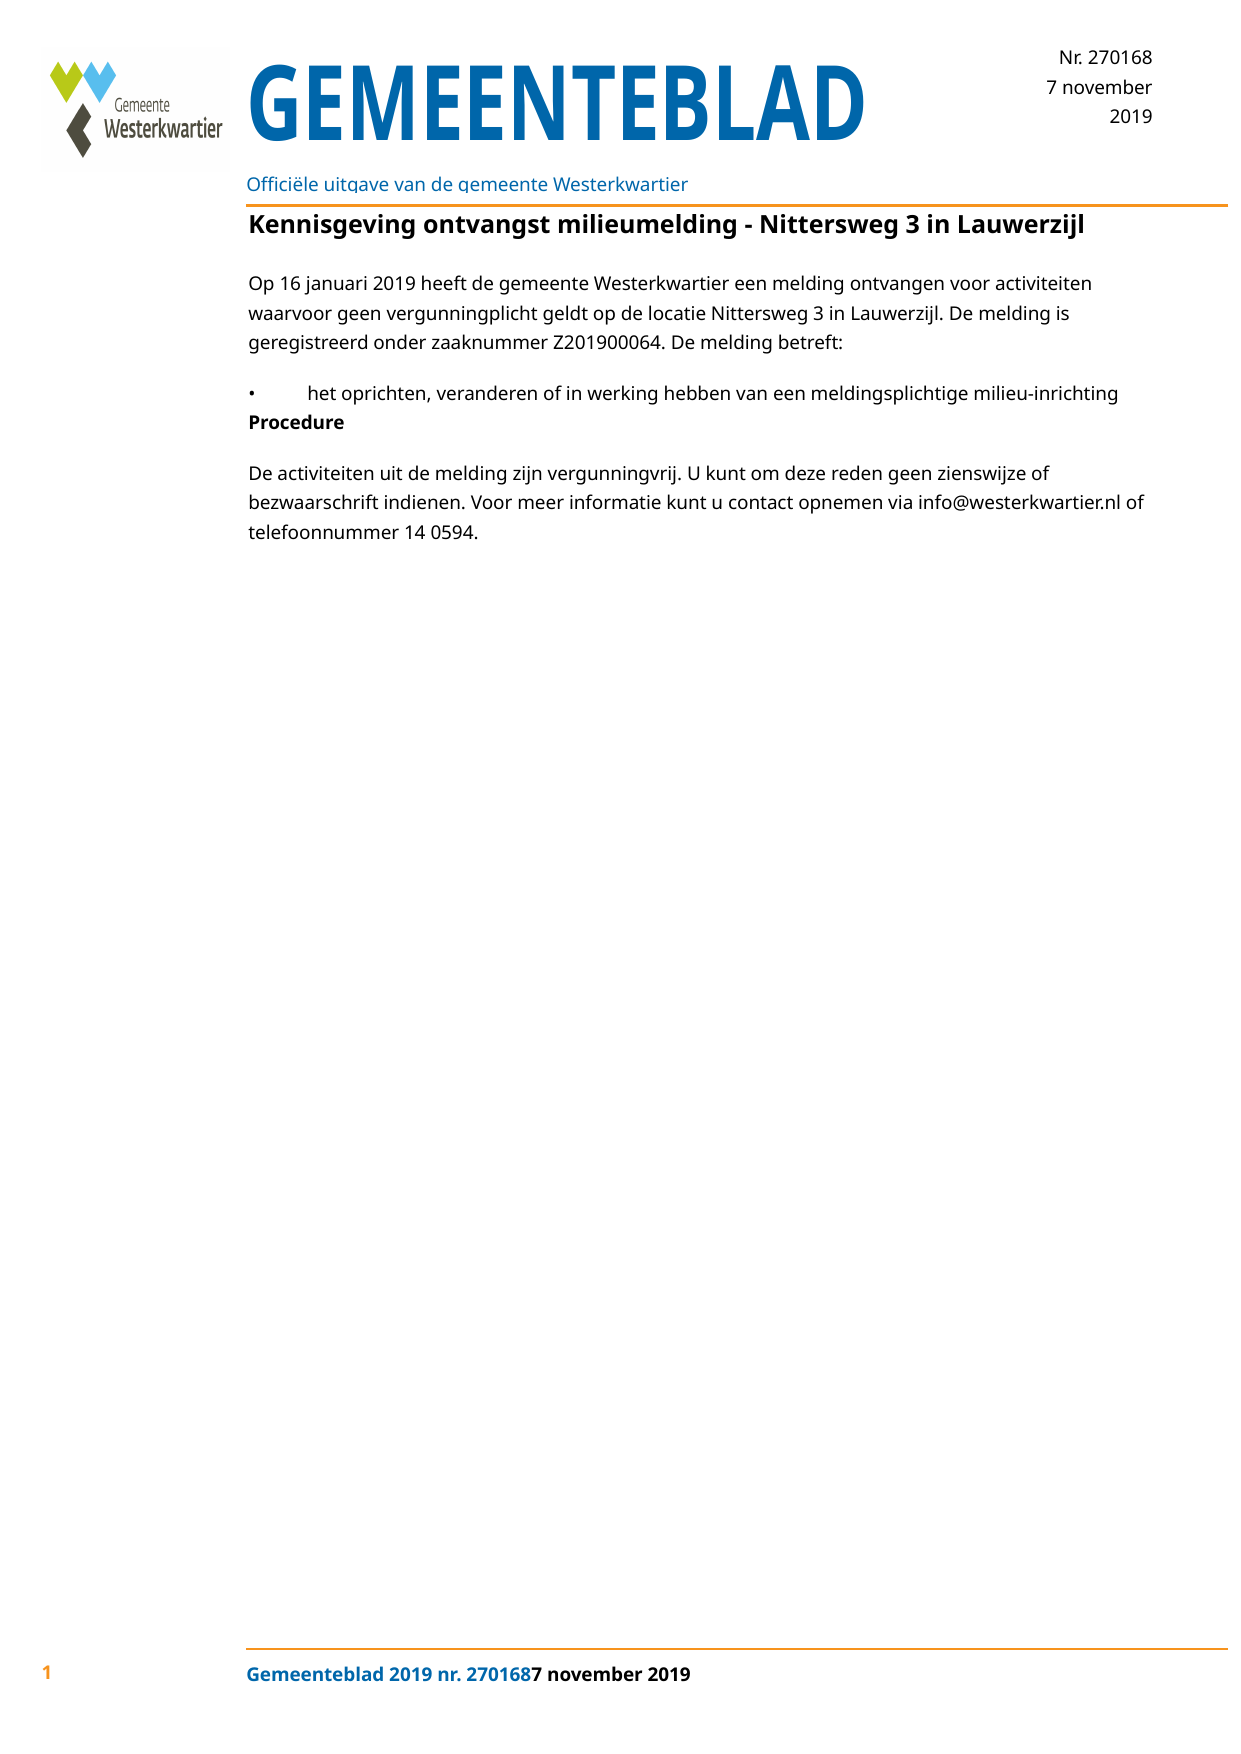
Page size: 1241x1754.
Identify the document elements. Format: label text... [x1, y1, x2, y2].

picture [41, 47, 231, 172]
text Procedure [248, 409, 1152, 435]
list het oprichten, veranderen of in werking hebben van een meldingsplichtige milieu-inrichting [248, 380, 1152, 406]
text De activiteiten uit de melding zijn vergunningvrij. U kunt om deze reden geen zienswijze of bezwaarschrift indienen. Voor meer informatie kunt u contact opnemen via info@westerkwartier.nl of telefoonnummer 14 0594. [248, 460, 1152, 545]
text Op 16 januari 2019 heeft de gemeente Westerkwartier een melding ontvangen voor activiteiten waarvoor geen vergunningplicht geldt op de locatie Nittersweg 3 in Lauwerzijl. De melding is geregistreerd onder zaaknummer Z201900064. De melding betreft: [248, 270, 1152, 355]
text Kennisgeving ontvangst milieumelding - Nittersweg 3 in Lauwerzijl [248, 207, 1152, 241]
